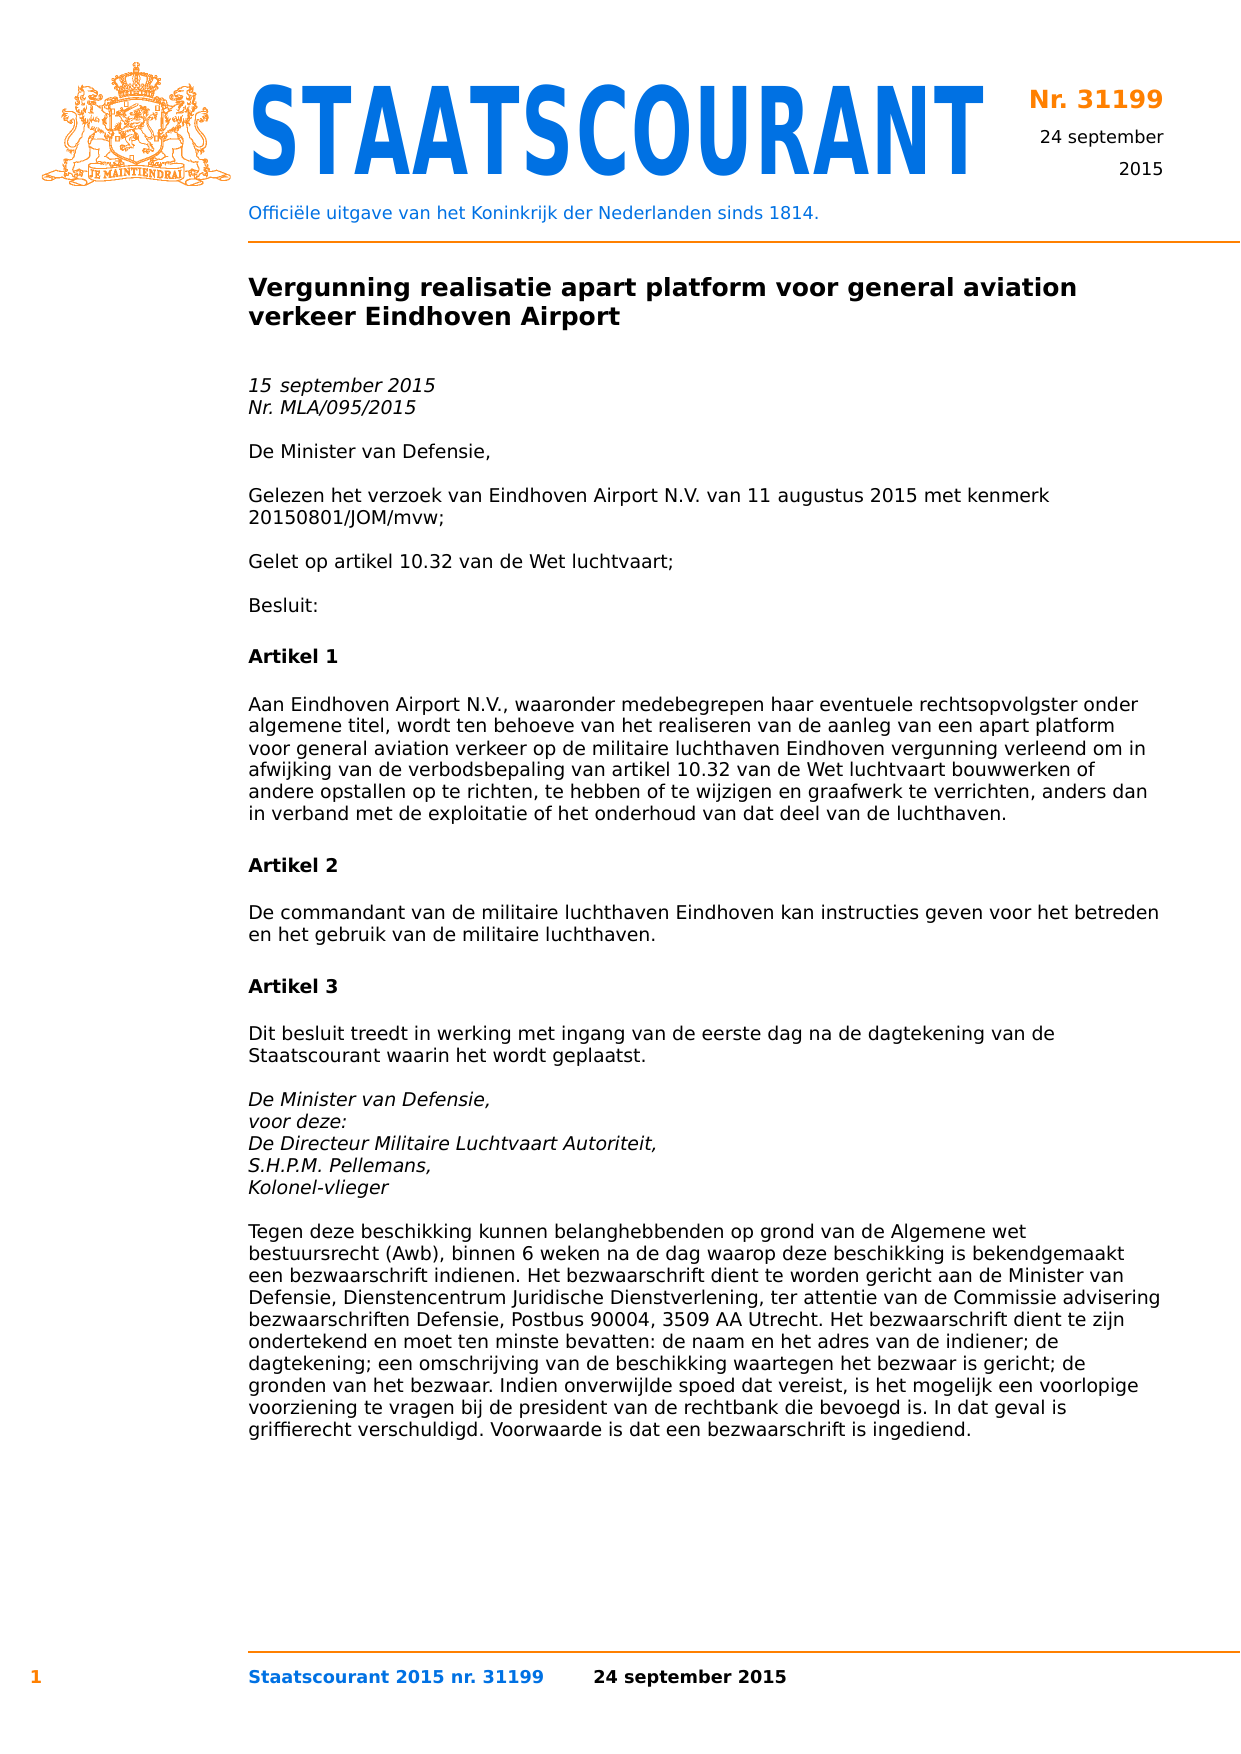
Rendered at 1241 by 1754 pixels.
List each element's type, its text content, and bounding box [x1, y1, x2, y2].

text Nr. MLA/095/2015 [248, 397, 1163, 419]
subtitle Vergunning realisatie apart platform voor general aviation verkeer Eindhoven Airport [248, 273, 1163, 331]
subtitle Artikel 3 [248, 976, 1163, 998]
text Gelet op artikel 10.32 van de Wet luchtvaart; [248, 551, 1163, 573]
table_header [25, 62, 248, 241]
text Besluit: [248, 594, 1163, 616]
subtitle Artikel 1 [248, 646, 1163, 668]
table_header STAATSCOURANT [248, 62, 998, 203]
text 15 september 2015 [248, 375, 1163, 397]
text Dit besluit treedt in werking met ingang van de eerste dag na de dagtekening van de Staatscourant waarin het wordt geplaatst. [248, 1023, 1163, 1067]
text De Minister van Defensie, voor deze: De Directeur Militaire Luchtvaart Autoriteit, S.H.P.M. Pellemans, Kolonel-vlieger [248, 1089, 1163, 1199]
subtitle Artikel 2 [248, 855, 1163, 877]
picture [41, 62, 231, 186]
text Tegen deze beschikking kunnen belanghebbenden op grond van de Algemene wet bestuursrecht (Awb), binnen 6 weken na de dag waarop deze beschikking is bekendgemaakt een bezwaarschrift indienen. Het bezwaarschrift dient te worden gericht aan de Minister van Defensie, Dienstencentrum Juridische Dienstverlening, ter attentie van de Commissie advisering bezwaarschriften Defensie, Postbus 90004, 3509 AA Utrecht. Het bezwaarschrift dient te zijn ondertekend en moet ten minste bevatten: de naam en het adres van de indiener; de dagtekening; een omschrijving van de beschikking waartegen het bezwaar is gericht; de gronden van het bezwaar. Indien onverwijlde spoed dat vereist, is het mogelijk een voorlopige voorziening te vragen bij de president van de rechtbank die bevoegd is. In dat geval is griffierecht verschuldigd. Voorwaarde is dat een bezwaarschrift is ingediend. [248, 1221, 1163, 1441]
table_cell Officiële uitgave van het Koninkrijk der Nederlanden sinds 1814. [248, 203, 1240, 241]
text De Minister van Defensie, [248, 441, 1163, 463]
text Aan Eindhoven Airport N.V., waaronder medebegrepen haar eventuele rechtsopvolgster onder algemene titel, wordt ten behoeve van het realiseren van de aanleg van een apart platform voor general aviation verkeer op de militaire luchthaven Eindhoven vergunning verleend om in afwijking van de verbodsbepaling van artikel 10.32 van de Wet luchtvaart bouwwerken of andere opstallen op te richten, te hebben of te wijzigen en graafwerk te verrichten, anders dan in verband met de exploitatie of het onderhoud van dat deel van de luchthaven. [248, 693, 1163, 825]
text De commandant van de militaire luchthaven Eindhoven kan instructies geven voor het betreden en het gebruik van de militaire luchthaven. [248, 902, 1163, 946]
table_cell 2015 [998, 153, 1240, 203]
table_cell 24 september [998, 121, 1240, 153]
text Gelezen het verzoek van Eindhoven Airport N.V. van 11 augustus 2015 met kenmerk 20150801/JOM/mvw; [248, 485, 1163, 529]
table_header Nr. 31199 [998, 62, 1240, 121]
